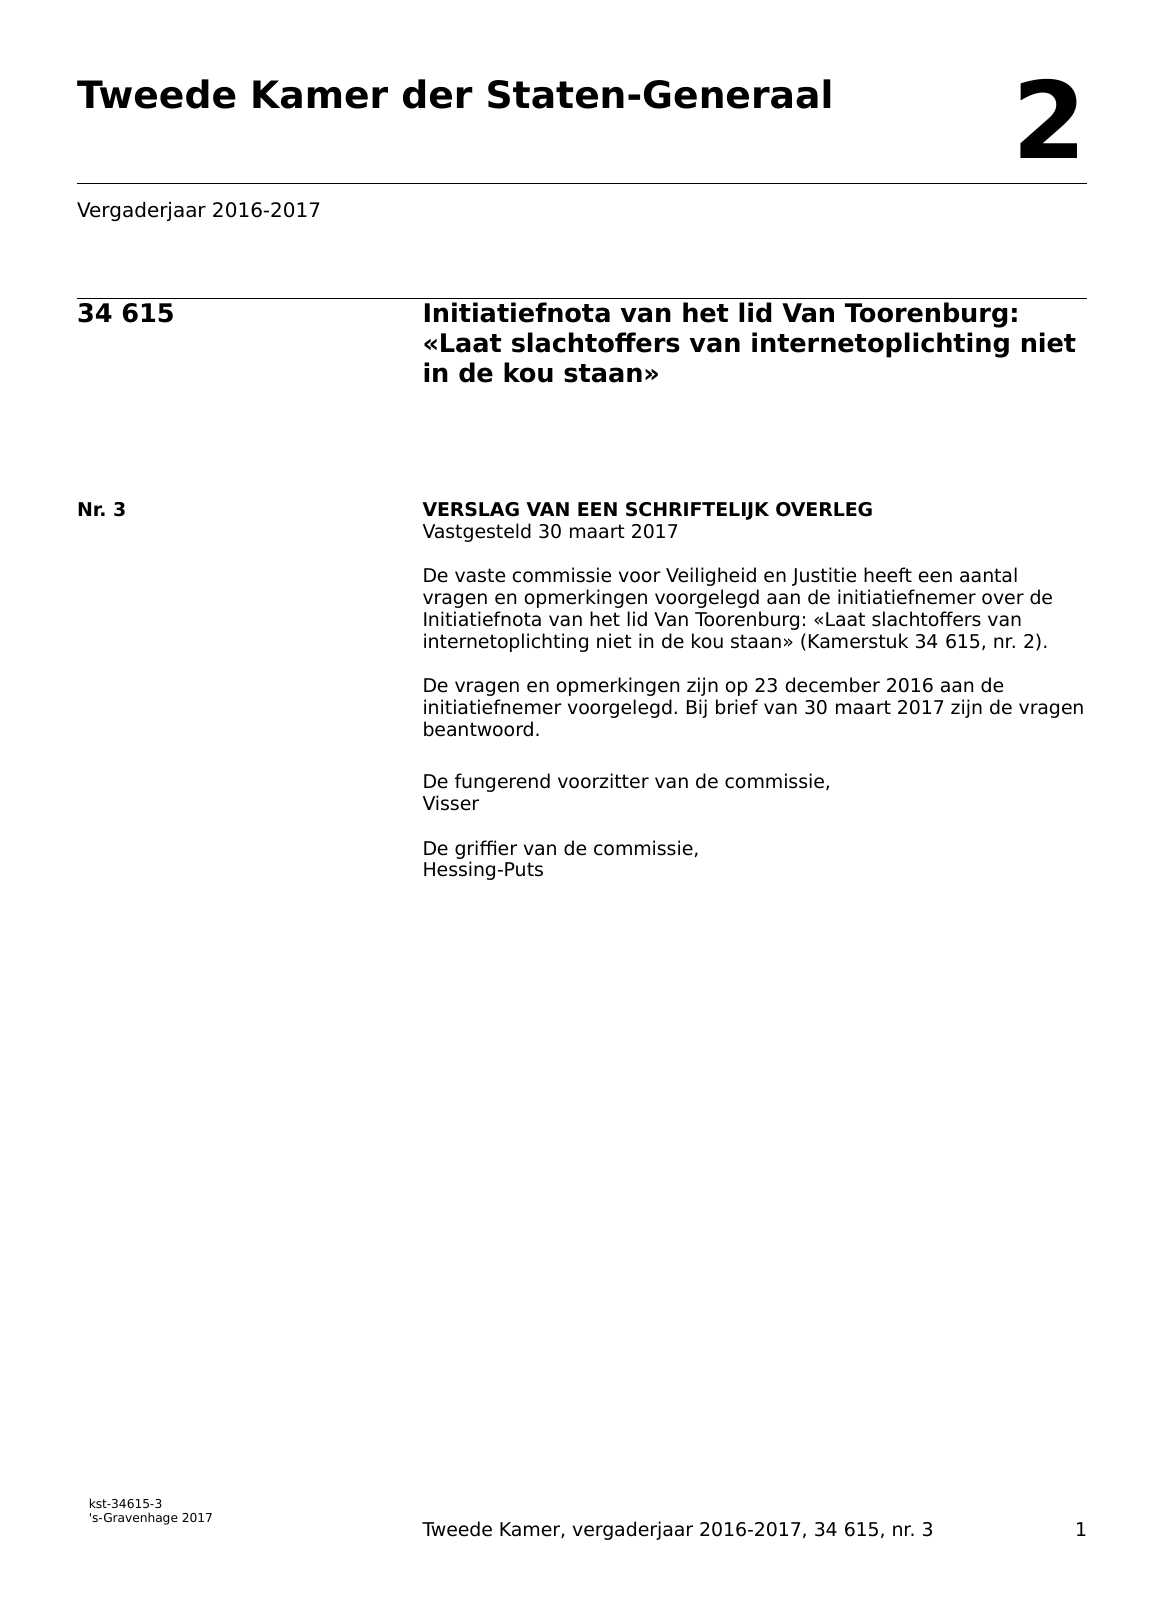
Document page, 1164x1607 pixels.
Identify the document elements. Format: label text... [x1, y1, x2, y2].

text Vastgesteld 30 maart 2017 [422, 521, 1087, 543]
text 's-Gravenhage 2017 [88, 1511, 323, 1525]
text De griffier van de commissie, Hessing-Puts [422, 837, 1087, 881]
text De vragen en opmerkingen zijn op 23 december 2016 aan de initiatiefnemer voorgelegd. Bij brief van 30 maart 2017 zijn de vragen beantwoord. [422, 675, 1087, 741]
text De vaste commissie voor Veiligheid en Justitie heeft een aantal vragen en opmerkingen voorgelegd aan de initiatiefnemer over de Initiatiefnota van het lid Van Toorenburg: «Laat slachtoffers van internetoplichting niet in de kou staan» (Kamerstuk 34 615, nr. 2). [422, 565, 1087, 653]
text De fungerend voorzitter van de commissie, Visser [422, 771, 1087, 815]
table_header Tweede Kamer der Staten-Generaal [77, 59, 886, 183]
subtitle 34 615 Initiatiefnota van het lid Van Toorenburg: «Laat slachtoffers van internetoplichting niet in de kou staan» [77, 299, 1087, 388]
text kst-34615-3 [88, 1497, 323, 1511]
table_cell Vergaderjaar 2016-2017 [77, 184, 1087, 298]
table_header 2 [886, 59, 1087, 183]
subtitle Nr. 3 VERSLAG VAN EEN SCHRIFTELIJK OVERLEG [77, 499, 1087, 521]
